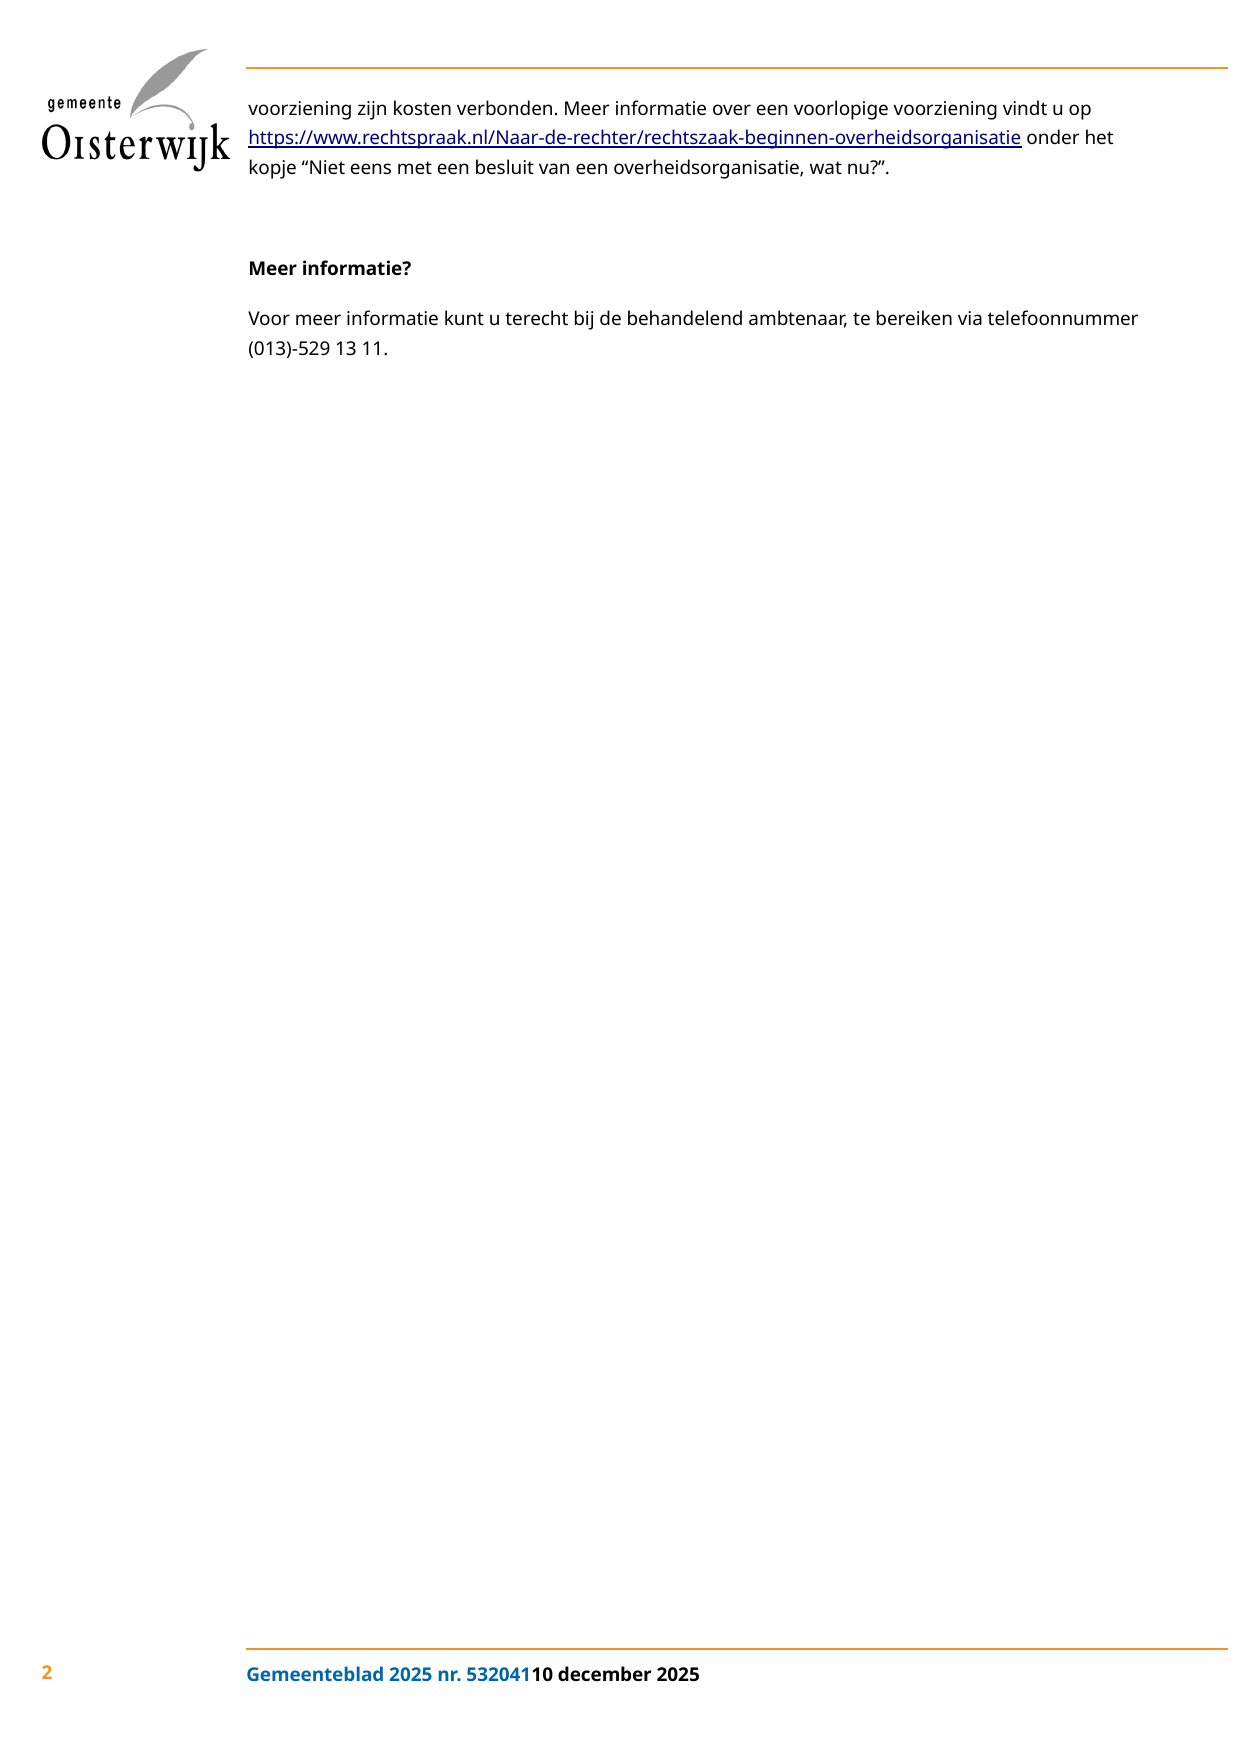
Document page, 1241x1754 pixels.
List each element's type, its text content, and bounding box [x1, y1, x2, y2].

text voorziening zijn kosten verbonden. Meer informatie over een voorlopige voorziening vindt u op https://www.rechtspraak.nl/Naar-de-rechter/rechtszaak-beginnen-overheidsorganisatie onder het kopje “Niet eens met een besluit van een overheidsorganisatie, wat nu?”. [248, 95, 1152, 180]
picture [41, 47, 231, 172]
text Voor meer informatie kunt u terecht bij de behandelend ambtenaar, te bereiken via telefoonnummer (013)-529 13 11. [248, 305, 1152, 361]
text Meer informatie? [248, 255, 1152, 281]
